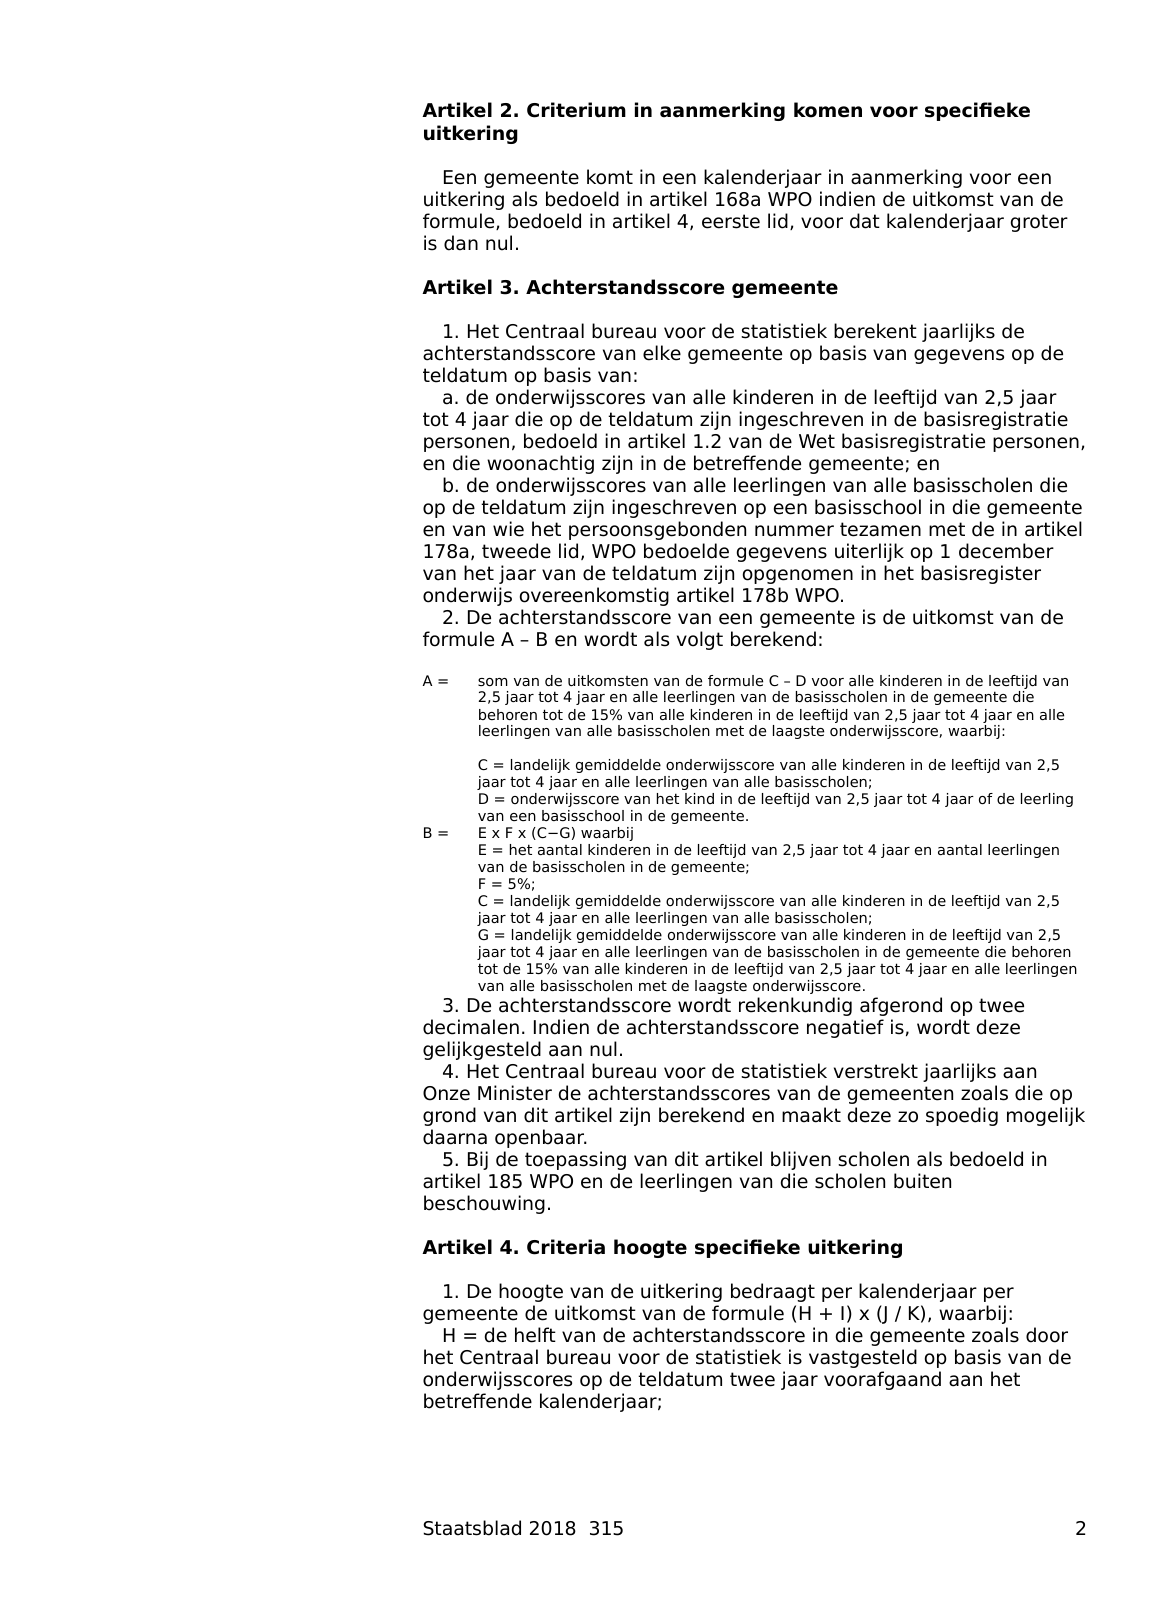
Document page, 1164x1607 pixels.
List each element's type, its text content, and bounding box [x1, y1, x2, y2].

table_cell [472, 740, 1087, 757]
table_cell D = onderwijsscore van het kind in de leeftijd van 2,5 jaar tot 4 jaar of de leerling van een basisschool in de gemeente. [472, 791, 1087, 825]
text 4. Het Centraal bureau voor de statistiek verstrekt jaarlijks aan Onze Minister de achterstandsscores van de gemeenten zoals die op grond van dit artikel zijn berekend en maakt deze zo spoedig mogelijk daarna openbaar. [422, 1061, 1087, 1149]
table_cell [422, 876, 472, 893]
table_cell F = 5%; [472, 876, 1087, 893]
subtitle Artikel 3. Achterstandsscore gemeente [422, 277, 1087, 299]
table_cell [422, 842, 472, 876]
table_cell C = landelijk gemiddelde onderwijsscore van alle kinderen in de leeftijd van 2,5 jaar tot 4 jaar en alle leerlingen van alle basisscholen; [472, 893, 1087, 927]
table_cell C = landelijk gemiddelde onderwijsscore van alle kinderen in de leeftijd van 2,5 jaar tot 4 jaar en alle leerlingen van alle basisscholen; [472, 757, 1087, 791]
table_cell E x F x (C−G) waarbij [472, 825, 1087, 842]
text 1. De hoogte van de uitkering bedraagt per kalenderjaar per gemeente de uitkomst van de formule (H + I) x (J / K), waarbij: [422, 1281, 1087, 1325]
text H = de helft van de achterstandsscore in die gemeente zoals door het Centraal bureau voor de statistiek is vastgesteld op basis van de onderwijsscores op de teldatum twee jaar voorafgaand aan het betreffende kalenderjaar; [422, 1325, 1087, 1413]
text 2. De achterstandsscore van een gemeente is de uitkomst van de formule A – B en wordt als volgt berekend: [422, 607, 1087, 651]
table_cell E = het aantal kinderen in de leeftijd van 2,5 jaar tot 4 jaar en aantal leerlingen van de basisscholen in de gemeente; [472, 842, 1087, 876]
subtitle Artikel 4. Criteria hoogte specifieke uitkering [422, 1237, 1087, 1259]
table_cell B = [422, 825, 472, 842]
text 3. De achterstandsscore wordt rekenkundig afgerond op twee decimalen. Indien de achterstandsscore negatief is, wordt deze gelijkgesteld aan nul. [422, 995, 1087, 1061]
text b. de onderwijsscores van alle leerlingen van alle basisscholen die op de teldatum zijn ingeschreven op een basisschool in die gemeente en van wie het persoonsgebonden nummer tezamen met de in artikel 178a, tweede lid, WPO bedoelde gegevens uiterlijk op 1 december van het jaar van de teldatum zijn opgenomen in het basisregister onderwijs overeenkomstig artikel 178b WPO. [422, 475, 1087, 607]
text Een gemeente komt in een kalenderjaar in aanmerking voor een uitkering als bedoeld in artikel 168a WPO indien de uitkomst van de formule, bedoeld in artikel 4, eerste lid, voor dat kalenderjaar groter is dan nul. [422, 167, 1087, 254]
table_cell [422, 893, 472, 927]
table_cell [422, 927, 472, 995]
table_cell [422, 757, 472, 791]
text a. de onderwijsscores van alle kinderen in de leeftijd van 2,5 jaar tot 4 jaar die op de teldatum zijn ingeschreven in de basisregistratie personen, bedoeld in artikel 1.2 van de Wet basisregistratie personen, en die woonachtig zijn in de betreffende gemeente; en [422, 387, 1087, 475]
table_cell [422, 791, 472, 825]
table_cell [422, 740, 472, 757]
table_cell G = landelijk gemiddelde onderwijsscore van alle kinderen in de leeftijd van 2,5 jaar tot 4 jaar en alle leerlingen van de basisscholen in de gemeente die behoren tot de 15% van alle kinderen in de leeftijd van 2,5 jaar tot 4 jaar en alle leerlingen van alle basisscholen met de laagste onderwijsscore. [472, 927, 1087, 995]
subtitle Artikel 2. Criterium in aanmerking komen voor specifieke uitkering [422, 100, 1087, 144]
table_header A = [422, 673, 472, 740]
text 1. Het Centraal bureau voor de statistiek berekent jaarlijks de achterstandsscore van elke gemeente op basis van gegevens op de teldatum op basis van: [422, 321, 1087, 387]
text 5. Bij de toepassing van dit artikel blijven scholen als bedoeld in artikel 185 WPO en de leerlingen van die scholen buiten beschouwing. [422, 1149, 1087, 1215]
table_header som van de uitkomsten van de formule C – D voor alle kinderen in de leeftijd van 2,5 jaar tot 4 jaar en alle leerlingen van de basisscholen in de gemeente die behoren tot de 15% van alle kinderen in de leeftijd van 2,5 jaar tot 4 jaar en alle leerlingen van alle basisscholen met de laagste onderwijsscore, waarbij: [472, 673, 1087, 740]
